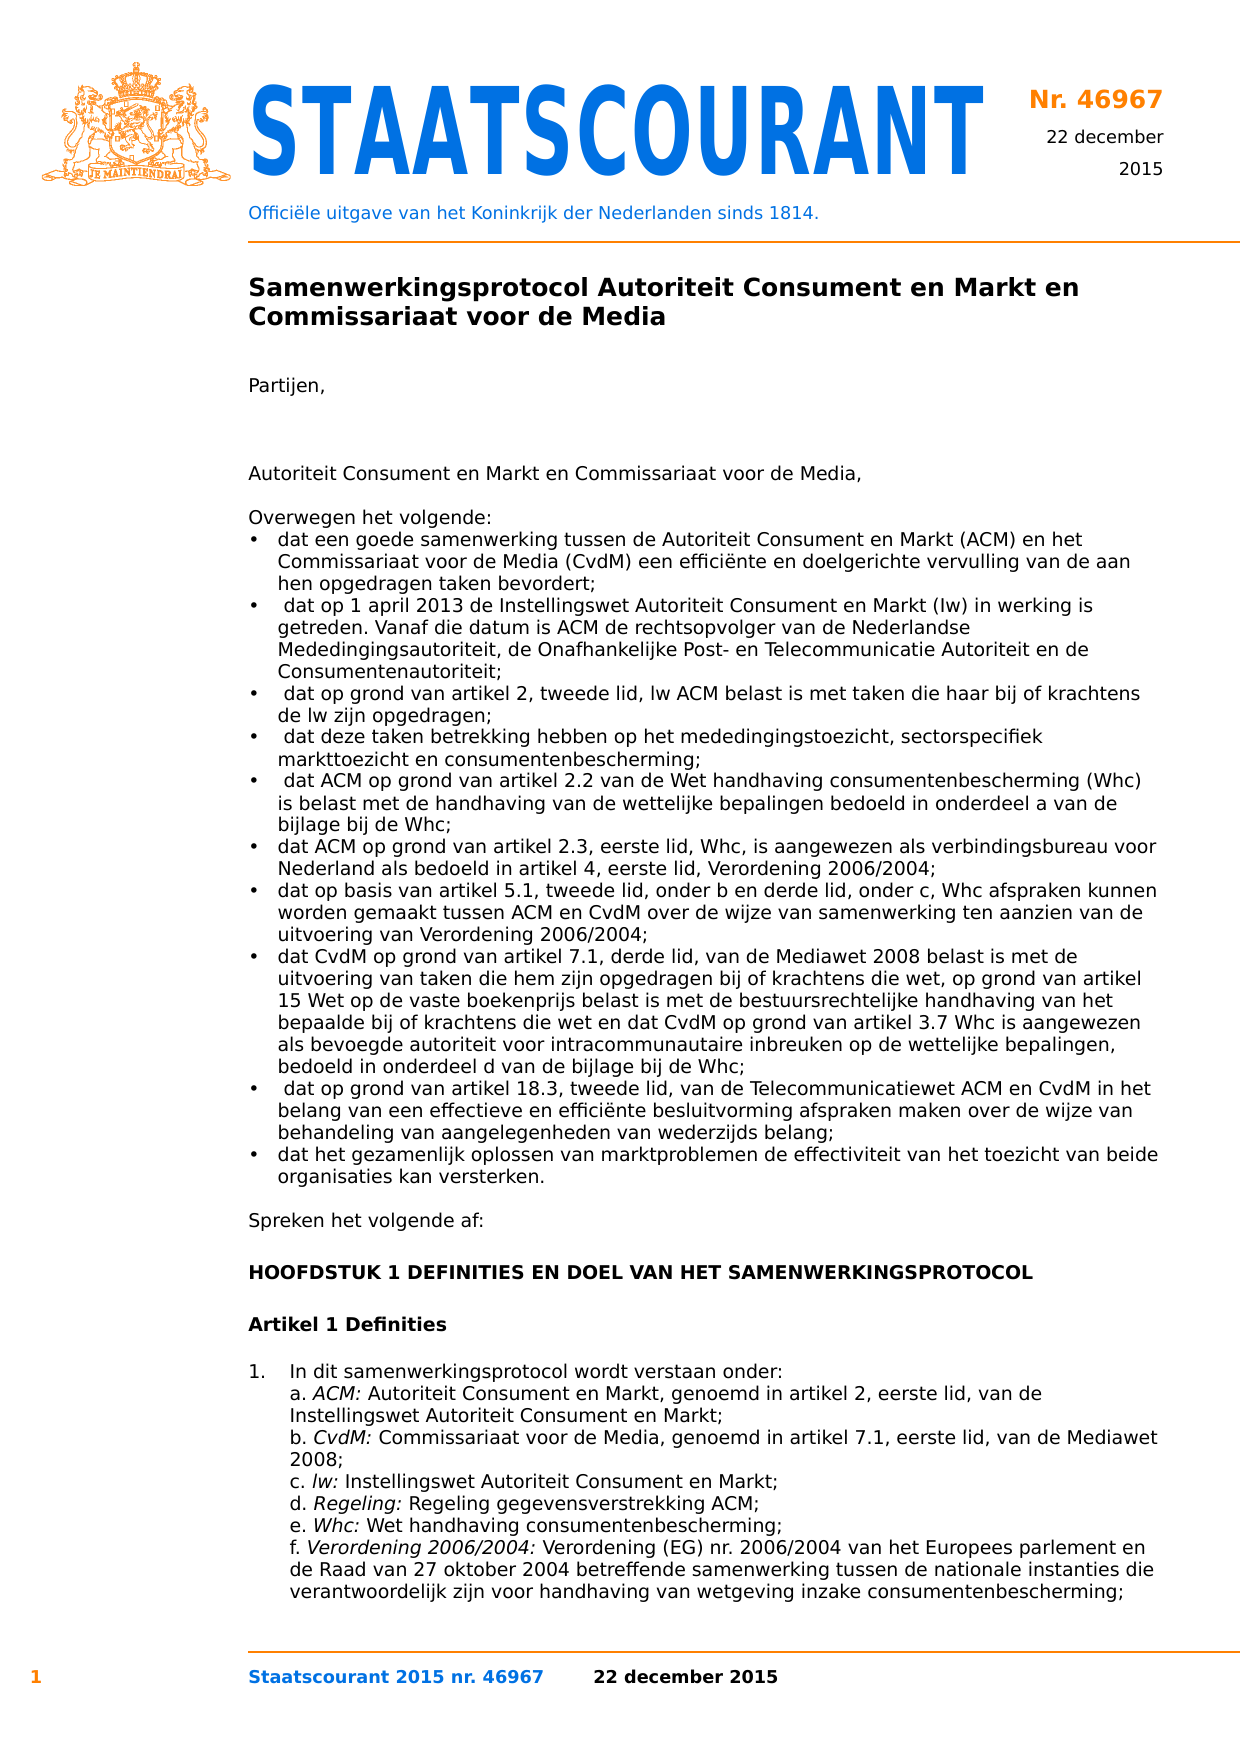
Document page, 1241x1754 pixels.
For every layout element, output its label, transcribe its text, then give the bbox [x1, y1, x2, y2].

table_cell Officiële uitgave van het Koninkrijk der Nederlanden sinds 1814. [248, 203, 1240, 241]
text • dat ACM op grond van artikel 2.2 van de Wet handhaving consumentenbescherming (Whc) is belast met de handhaving van de wettelijke bepalingen bedoeld in onderdeel a van de bijlage bij de Whc; [248, 770, 1163, 836]
table_header STAATSCOURANT [248, 62, 998, 203]
text • dat deze taken betrekking hebben op het mededingingstoezicht, sectorspecifiek markttoezicht en consumentenbescherming; [248, 726, 1163, 770]
table_cell 2015 [998, 153, 1240, 203]
text e. Whc: Wet handhaving consumentenbescherming; [289, 1515, 1163, 1537]
text c. lw: Instellingswet Autoriteit Consument en Markt; [289, 1471, 1163, 1493]
text • dat op grond van artikel 2, tweede lid, lw ACM belast is met taken die haar bij of krachtens de lw zijn opgedragen; [248, 682, 1163, 726]
text a. ACM: Autoriteit Consument en Markt, genoemd in artikel 2, eerste lid, van de Instellingswet Autoriteit Consument en Markt; [289, 1383, 1163, 1427]
picture [41, 62, 231, 186]
subtitle Samenwerkingsprotocol Autoriteit Consument en Markt en Commissariaat voor de Media [248, 273, 1163, 331]
subtitle Artikel 1 Definities [248, 1314, 1163, 1336]
text Partijen, [248, 375, 1163, 397]
text • dat CvdM op grond van artikel 7.1, derde lid, van de Mediawet 2008 belast is met de uitvoering van taken die hem zijn opgedragen bij of krachtens die wet, op grond van artikel 15 Wet op de vaste boekenprijs belast is met de bestuursrechtelijke handhaving van het bepaalde bij of krachtens die wet en dat CvdM op grond van artikel 3.7 Whc is aangewezen als bevoegde autoriteit voor intracommunautaire inbreuken op de wettelijke bepalingen, bedoeld in onderdeel d van de bijlage bij de Whc; [248, 946, 1163, 1078]
table_header [25, 62, 248, 241]
text 1. In dit samenwerkingsprotocol wordt verstaan onder: [248, 1361, 1163, 1383]
subtitle HOOFDSTUK 1 DEFINITIES EN DOEL VAN HET SAMENWERKINGSPROTOCOL [248, 1262, 1163, 1284]
text • dat het gezamenlijk oplossen van marktproblemen de effectiviteit van het toezicht van beide organisaties kan versterken. [248, 1144, 1163, 1188]
text Autoriteit Consument en Markt en Commissariaat voor de Media, [248, 463, 1163, 485]
text b. CvdM: Commissariaat voor de Media, genoemd in artikel 7.1, eerste lid, van de Mediawet 2008; [289, 1427, 1163, 1471]
text d. Regeling: Regeling gegevensverstrekking ACM; [289, 1493, 1163, 1515]
text • dat op 1 april 2013 de Instellingswet Autoriteit Consument en Markt (Iw) in werking is getreden. Vanaf die datum is ACM de rechtsopvolger van de Nederlandse Mededingingsautoriteit, de Onafhankelijke Post- en Telecommunicatie Autoriteit en de Consumentenautoriteit; [248, 594, 1163, 682]
text • dat ACM op grond van artikel 2.3, eerste lid, Whc, is aangewezen als verbindingsbureau voor Nederland als bedoeld in artikel 4, eerste lid, Verordening 2006/2004; [248, 836, 1163, 880]
text • dat op basis van artikel 5.1, tweede lid, onder b en derde lid, onder c, Whc afspraken kunnen worden gemaakt tussen ACM en CvdM over de wijze van samenwerking ten aanzien van de uitvoering van Verordening 2006/2004; [248, 880, 1163, 946]
text • dat op grond van artikel 18.3, tweede lid, van de Telecommunicatiewet ACM en CvdM in het belang van een effectieve en efficiënte besluitvorming afspraken maken over de wijze van behandeling van aangelegenheden van wederzijds belang; [248, 1078, 1163, 1144]
text Overwegen het volgende: [248, 507, 1163, 529]
table_cell 22 december [998, 121, 1240, 153]
text f. Verordening 2006/2004: Verordening (EG) nr. 2006/2004 van het Europees parlement en de Raad van 27 oktober 2004 betreffende samenwerking tussen de nationale instanties die verantwoordelijk zijn voor handhaving van wetgeving inzake consumentenbescherming; [289, 1537, 1163, 1603]
text Spreken het volgende af: [248, 1210, 1163, 1232]
table_header Nr. 46967 [998, 62, 1240, 121]
text • dat een goede samenwerking tussen de Autoriteit Consument en Markt (ACM) en het Commissariaat voor de Media (CvdM) een efficiënte en doelgerichte vervulling van de aan hen opgedragen taken bevordert; [248, 529, 1163, 594]
